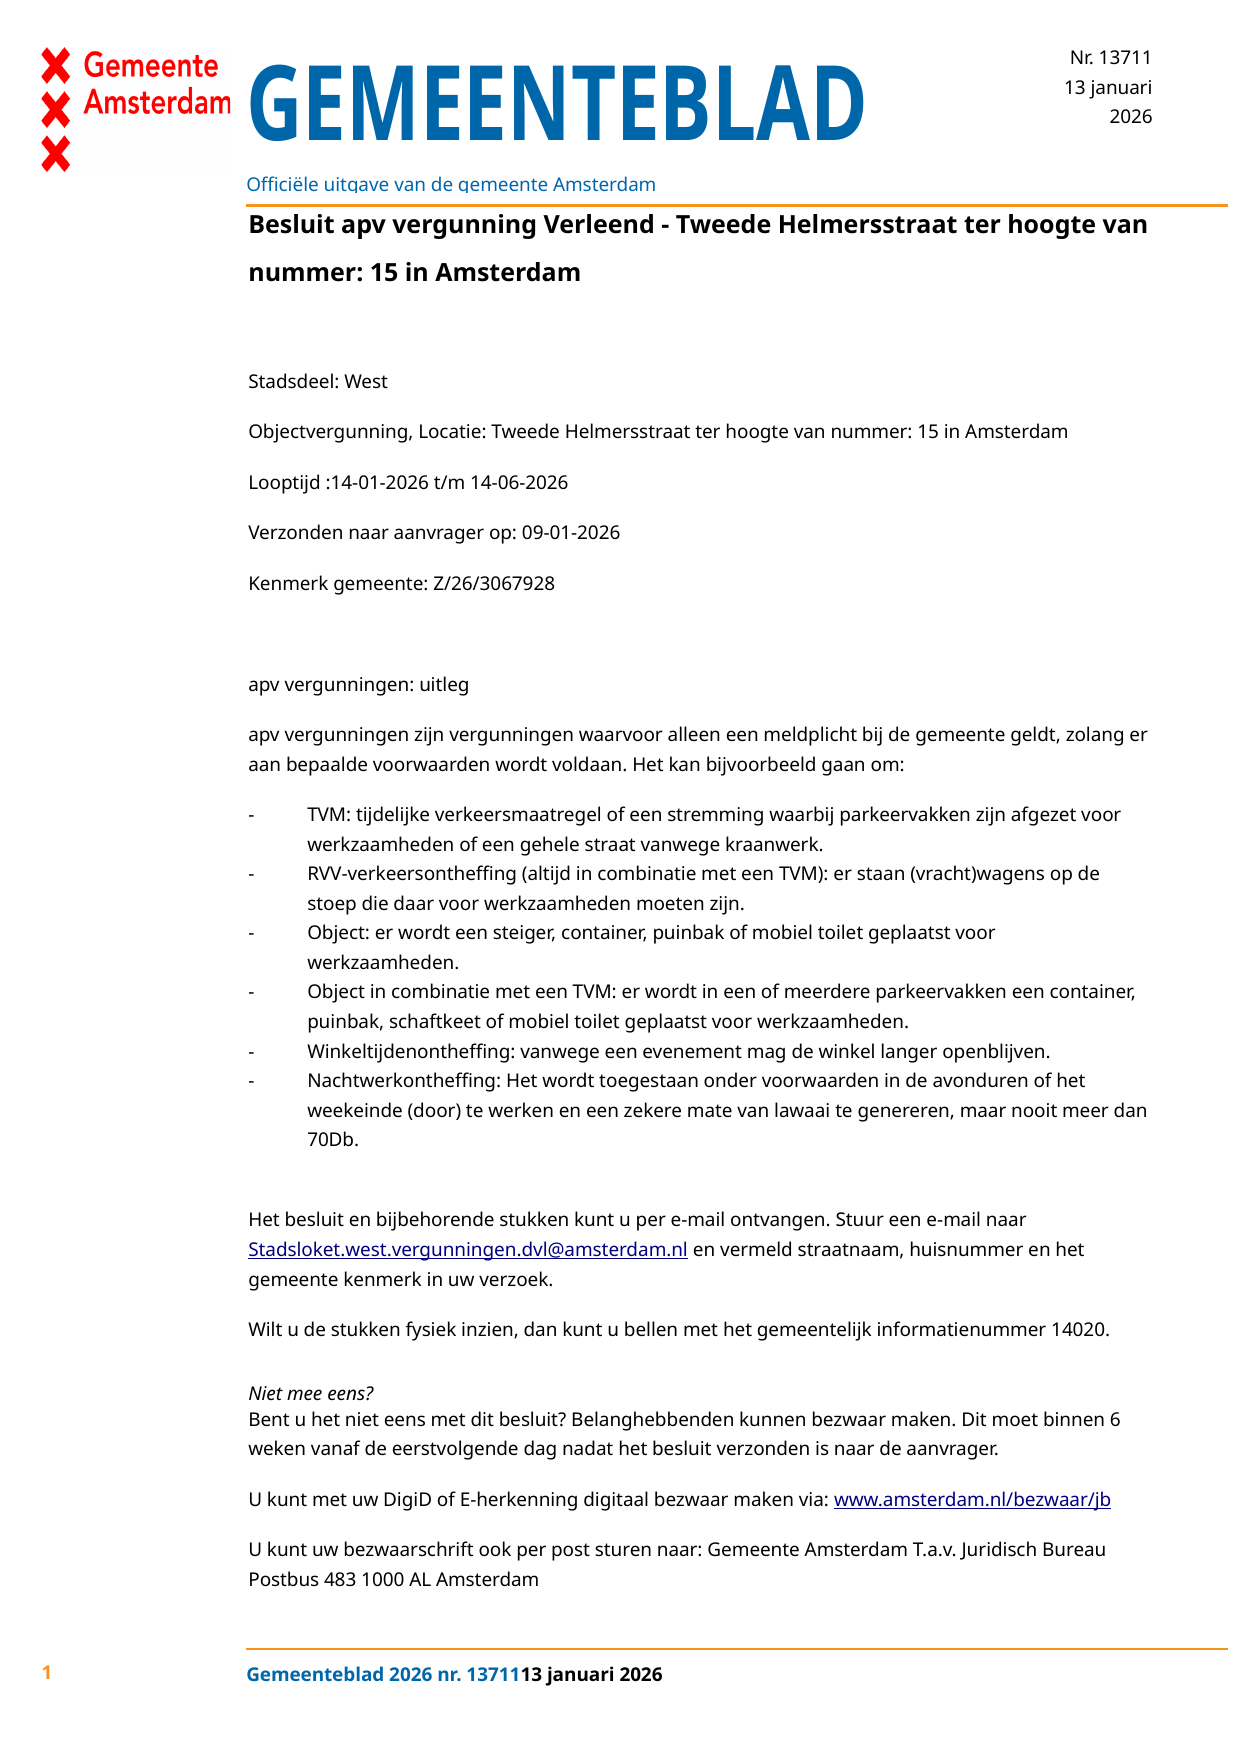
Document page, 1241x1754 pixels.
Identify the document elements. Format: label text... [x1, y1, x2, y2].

list Winkeltijdenontheffing: vanwege een evenement mag de winkel langer openblijven. [248, 1038, 1152, 1064]
picture [41, 47, 231, 172]
text Kenmerk gemeente: Z/26/3067928 [248, 570, 1152, 596]
text Stadsdeel: West [248, 368, 1152, 394]
text Besluit apv vergunning Verleend - Tweede Helmersstraat ter hoogte van nummer: 15 in Amsterdam [248, 207, 1152, 288]
text apv vergunningen zijn vergunningen waarvoor alleen een meldplicht bij de gemeente geldt, zolang er aan bepaalde voorwaarden wordt voldaan. Het kan bijvoorbeeld gaan om: [248, 721, 1152, 777]
list Object in combinatie met een TVM: er wordt in een of meerdere parkeervakken een container, puinbak, schaftkeet of mobiel toilet geplaatst voor werkzaamheden. [248, 979, 1152, 1034]
list RVV-verkeersontheffing (altijd in combinatie met een TVM): er staan (vracht)wagens op de stoep die daar voor werkzaamheden moeten zijn. [248, 860, 1152, 916]
text Wilt u de stukken fysiek inzien, dan kunt u bellen met het gemeentelijk informatienummer 14020. [248, 1316, 1152, 1342]
text apv vergunningen: uitleg [248, 671, 1152, 697]
text U kunt uw bezwaarschrift ook per post sturen naar: Gemeente Amsterdam T.a.v. Juridisch Bureau Postbus 483 1000 AL Amsterdam [248, 1536, 1152, 1592]
text U kunt met uw DigiD of E-herkenning digitaal bezwaar maken via: www.amsterdam.nl/bezwaar/jb [248, 1486, 1152, 1512]
text Niet mee eens? [248, 1380, 1152, 1406]
list TVM: tijdelijke verkeersmaatregel of een stremming waarbij parkeervakken zijn afgezet voor werkzaamheden of een gehele straat vanwege kraanwerk. [248, 801, 1152, 857]
text Bent u het niet eens met dit besluit? Belanghebbenden kunnen bezwaar maken. Dit moet binnen 6 weken vanaf de eerstvolgende dag nadat het besluit verzonden is naar de aanvrager. [248, 1406, 1152, 1461]
list Object: er wordt een steiger, container, puinbak of mobiel toilet geplaatst voor werkzaamheden. [248, 919, 1152, 975]
text Verzonden naar aanvrager op: 09-01-2026 [248, 519, 1152, 545]
text Looptijd :14-01-2026 t/m 14-06-2026 [248, 469, 1152, 495]
list Nachtwerkontheffing: Het wordt toegestaan onder voorwaarden in de avonduren of het weekeinde (door) te werken en een zekere mate van lawaai te genereren, maar nooit meer dan 70Db. [248, 1067, 1152, 1152]
text Objectvergunning, Locatie: Tweede Helmersstraat ter hoogte van nummer: 15 in Amsterdam [248, 419, 1152, 444]
text Het besluit en bijbehorende stukken kunt u per e-mail ontvangen. Stuur een e-mail naar Stadsloket.west.vergunningen.dvl@amsterdam.nl en vermeld straatnaam, huisnummer en het gemeente kenmerk in uw verzoek. [248, 1207, 1152, 1292]
